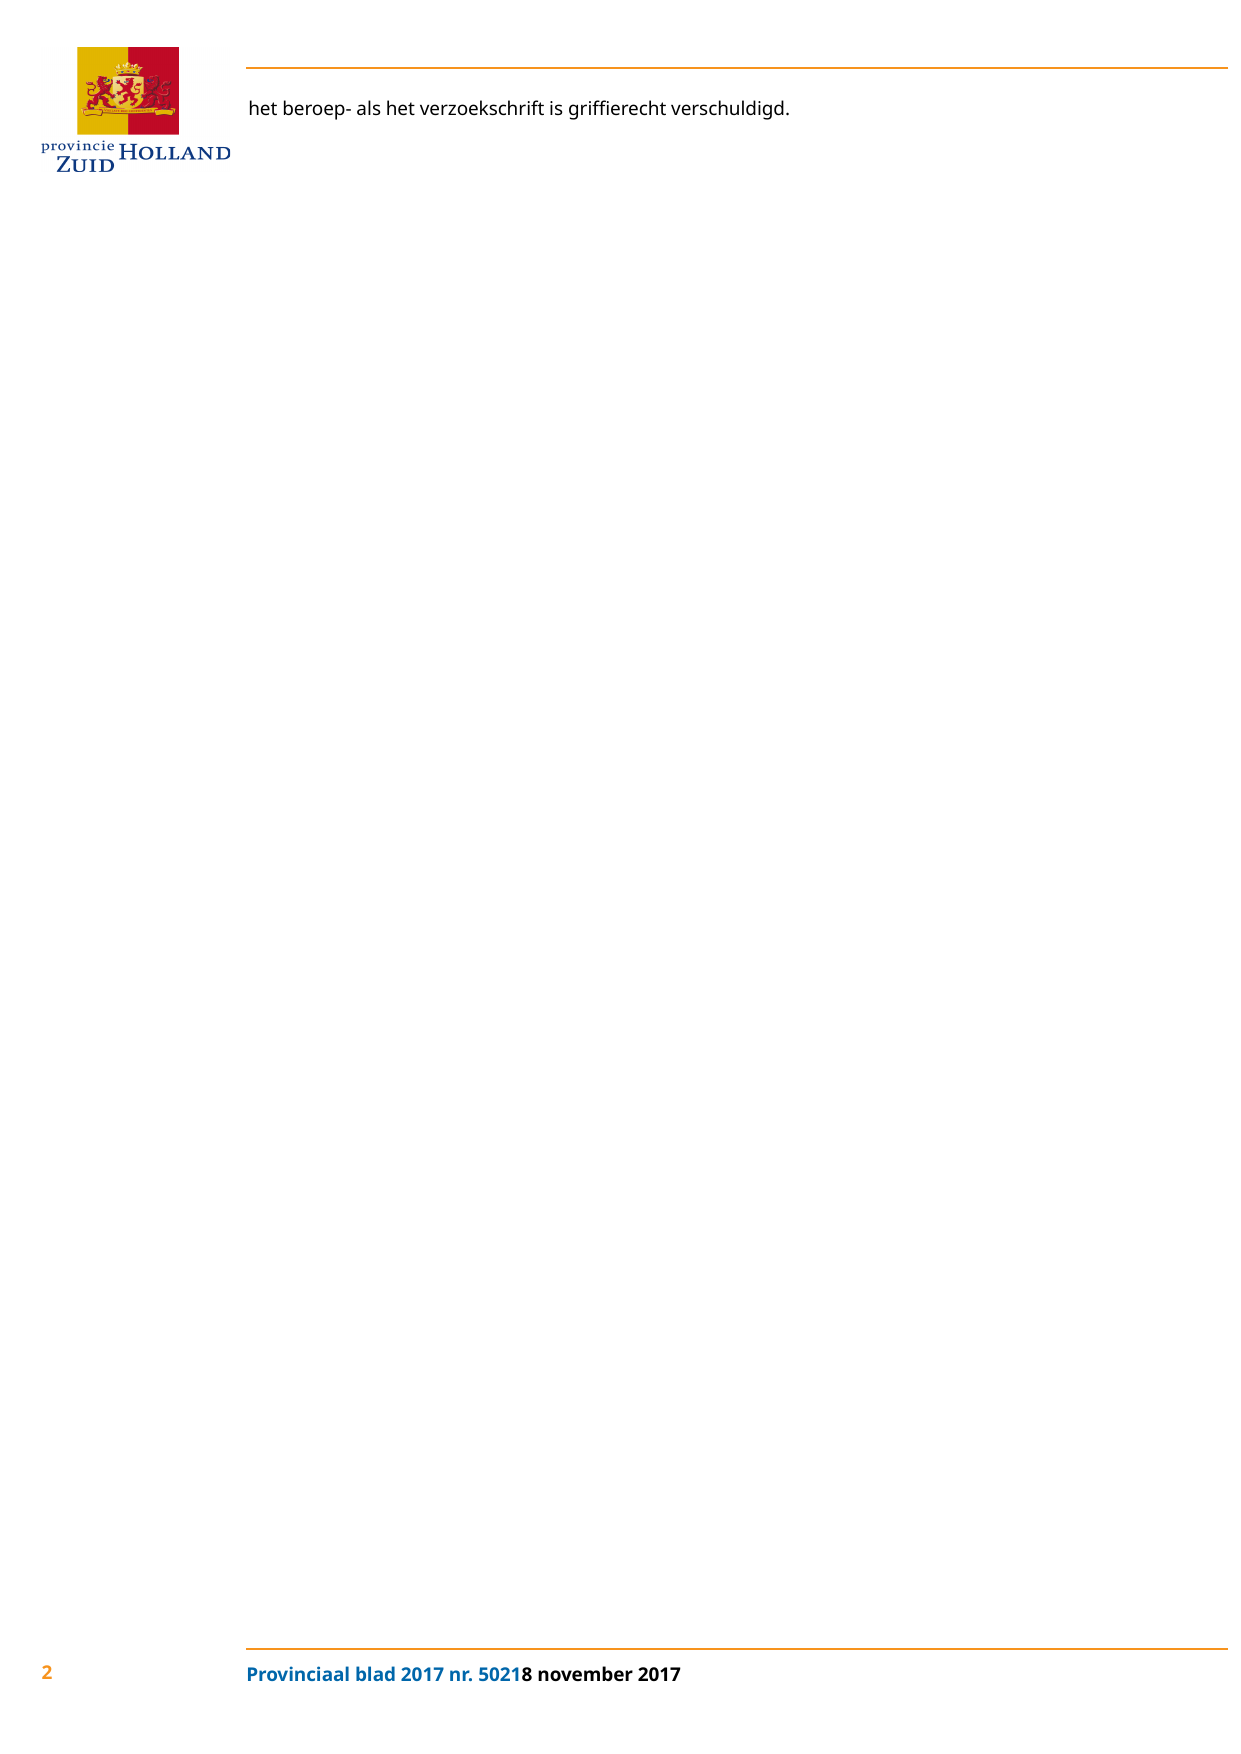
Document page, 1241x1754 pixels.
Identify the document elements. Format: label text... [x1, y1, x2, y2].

text het beroep- als het verzoekschrift is griffierecht verschuldigd. [248, 95, 1152, 121]
picture [41, 47, 231, 172]
